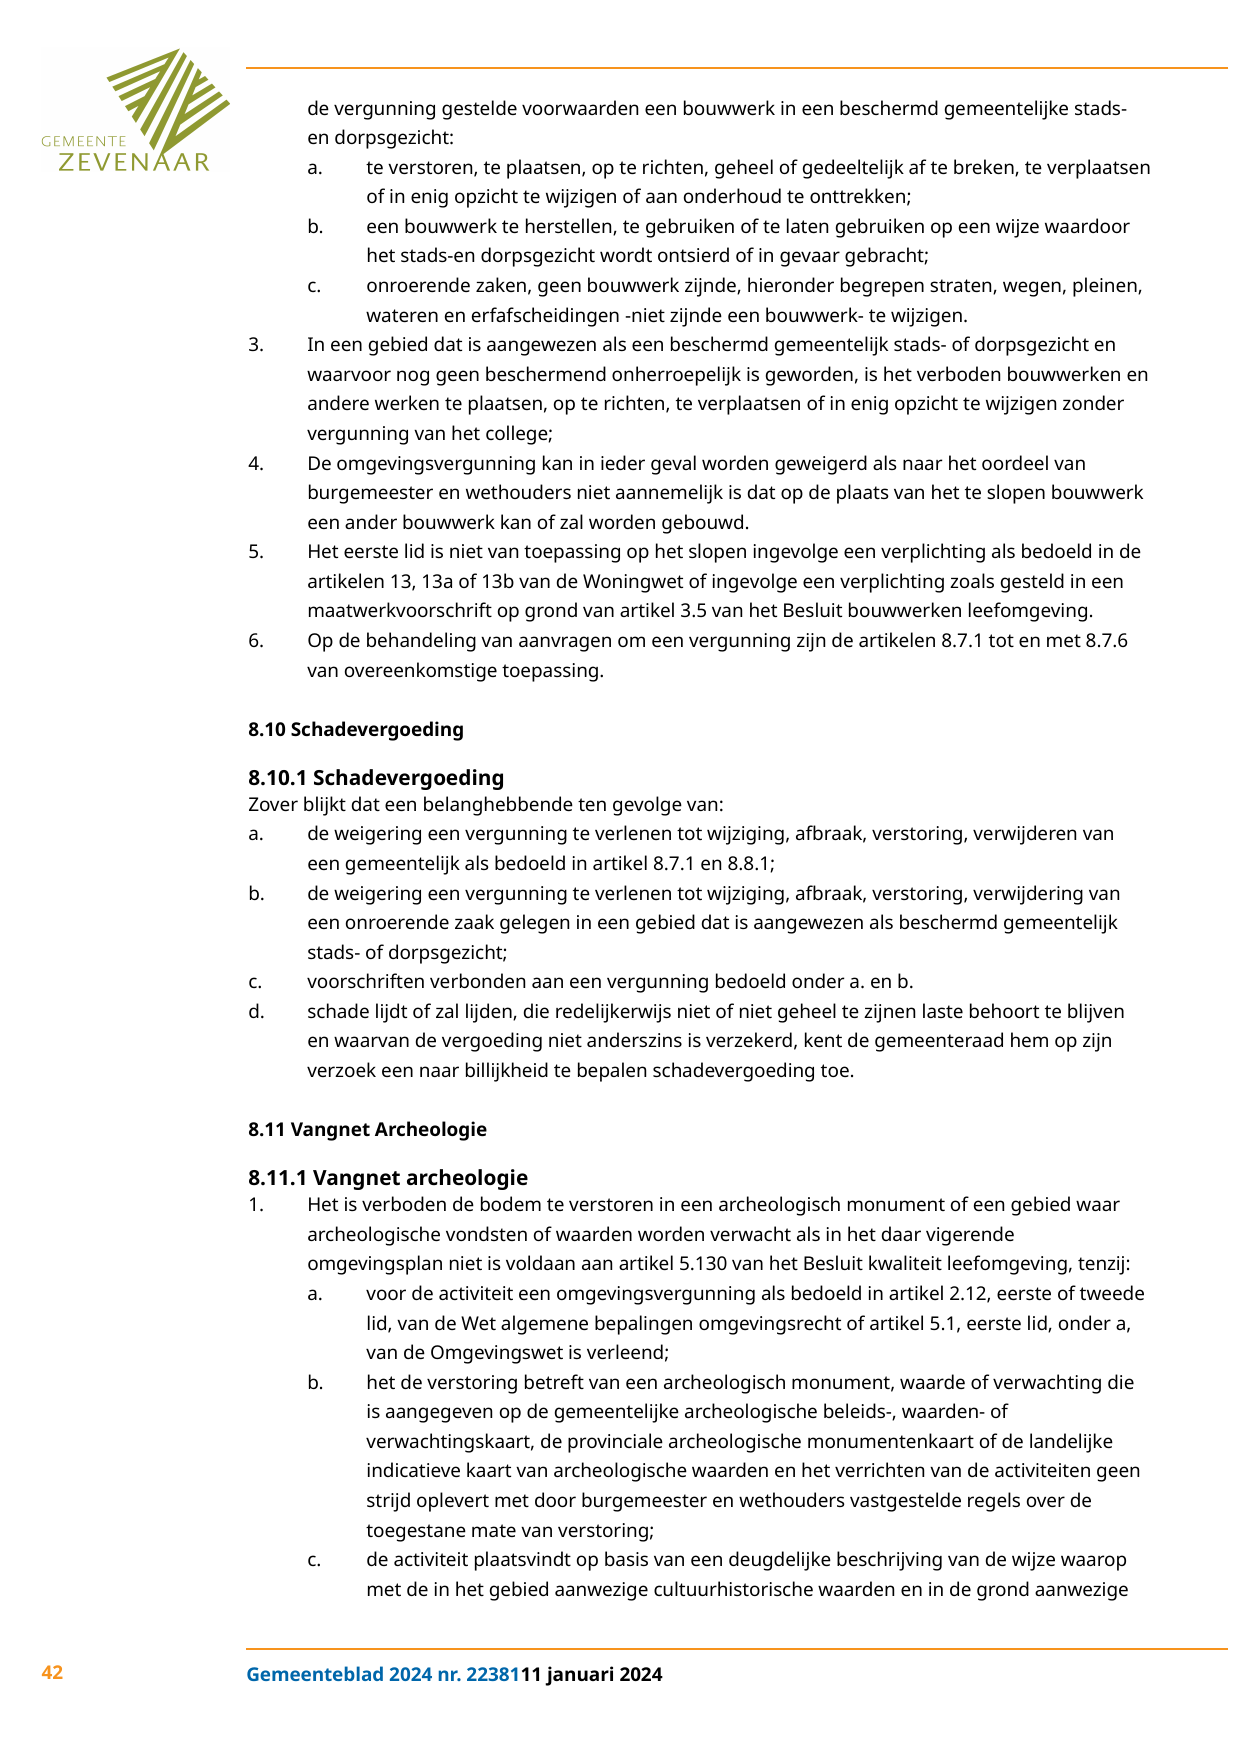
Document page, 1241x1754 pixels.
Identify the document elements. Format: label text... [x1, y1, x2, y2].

list Het is verboden de bodem te verstoren in een archeologisch monument of een gebied waar archeologische vondsten of waarden worden verwacht als in het daar vigerende omgevingsplan niet is voldaan aan artikel 5.130 van het Besluit kwaliteit leefomgeving, tenzij: [248, 1191, 1152, 1276]
list In een gebied dat is aangewezen als een beschermd gemeentelijk stads- of dorpsgezicht en waarvoor nog geen beschermend onherroepelijk is geworden, is het verboden bouwwerken en andere werken te plaatsen, op te richten, te verplaatsen of in enig opzicht te wijzigen zonder vergunning van het college; [248, 331, 1152, 446]
list het de verstoring betreft van een archeologisch monument, waarde of verwachting die is aangegeven op de gemeentelijke archeologische beleids-, waarden- of verwachtingskaart, de provinciale archeologische monumentenkaart of de landelijke indicatieve kaart van archeologische waarden en het verrichten van de activiteiten geen strijd oplevert met door burgemeester en wethouders vastgestelde regels over de toegestane mate van verstoring; [307, 1369, 1152, 1543]
text 8.10.1 Schadevergoeding [248, 763, 1152, 791]
list de weigering een vergunning te verlenen tot wijziging, afbraak, verstoring, verwijderen van een gemeentelijk als bedoeld in artikel 8.7.1 en 8.8.1; [248, 821, 1152, 876]
list voorschriften verbonden aan een vergunning bedoeld onder a. en b. [248, 968, 1152, 994]
list Op de behandeling van aanvragen om een vergunning zijn de artikelen 8.7.1 tot en met 8.7.6 van overeenkomstige toepassing. [248, 627, 1152, 683]
list voor de activiteit een omgevingsvergunning als bedoeld in artikel 2.12, eerste of tweede lid, van de Wet algemene bepalingen omgevingsrecht of artikel 5.1, eerste lid, onder a, van de Omgevingswet is verleend; [307, 1280, 1152, 1365]
list de activiteit plaatsvindt op basis van een deugdelijke beschrijving van de wijze waarop met de in het gebied aanwezige cultuurhistorische waarden en in de grond aanwezige [307, 1546, 1152, 1602]
list een bouwwerk te herstellen, te gebruiken of te laten gebruiken op een wijze waardoor het stads-en dorpsgezicht wordt ontsierd of in gevaar gebracht; [307, 213, 1152, 268]
list te verstoren, te plaatsen, op te richten, geheel of gedeeltelijk af te breken, te verplaatsen of in enig opzicht te wijzigen of aan onderhoud te onttrekken; [307, 154, 1152, 209]
list onroerende zaken, geen bouwwerk zijnde, hieronder begrepen straten, wegen, pleinen, wateren en erfafscheidingen -niet zijnde een bouwwerk- te wijzigen. [307, 272, 1152, 328]
list Het eerste lid is niet van toepassing op het slopen ingevolge een verplichting als bedoeld in de artikelen 13, 13a of 13b van de Woningwet of ingevolge een verplichting zoals gesteld in een maatwerkvoorschrift op grond van artikel 3.5 van het Besluit bouwwerken leefomgeving. [248, 538, 1152, 623]
text 8.11.1 Vangnet archeologie [248, 1163, 1152, 1191]
list schade lijdt of zal lijden, die redelijkerwijs niet of niet geheel te zijnen laste behoort te blijven en waarvan de vergoeding niet anderszins is verzekerd, kent de gemeenteraad hem op zijn verzoek een naar billijkheid te bepalen schadevergoeding toe. [248, 998, 1152, 1083]
list de vergunning gestelde voorwaarden een bouwwerk in een beschermd gemeentelijke stads- en dorpsgezicht: [248, 95, 1152, 150]
text 8.10 Schadevergoeding [248, 716, 1152, 742]
list de weigering een vergunning te verlenen tot wijziging, afbraak, verstoring, verwijdering van een onroerende zaak gelegen in een gebied dat is aangewezen als beschermd gemeentelijk stads- of dorpsgezicht; [248, 880, 1152, 965]
picture [41, 47, 231, 172]
list De omgevingsvergunning kan in ieder geval worden geweigerd als naar het oordeel van burgemeester en wethouders niet aannemelijk is dat op de plaats van het te slopen bouwwerk een ander bouwwerk kan of zal worden gebouwd. [248, 450, 1152, 535]
text Zover blijkt dat een belanghebbende ten gevolge van: [248, 791, 1152, 817]
text 8.11 Vangnet Archeologie [248, 1116, 1152, 1142]
